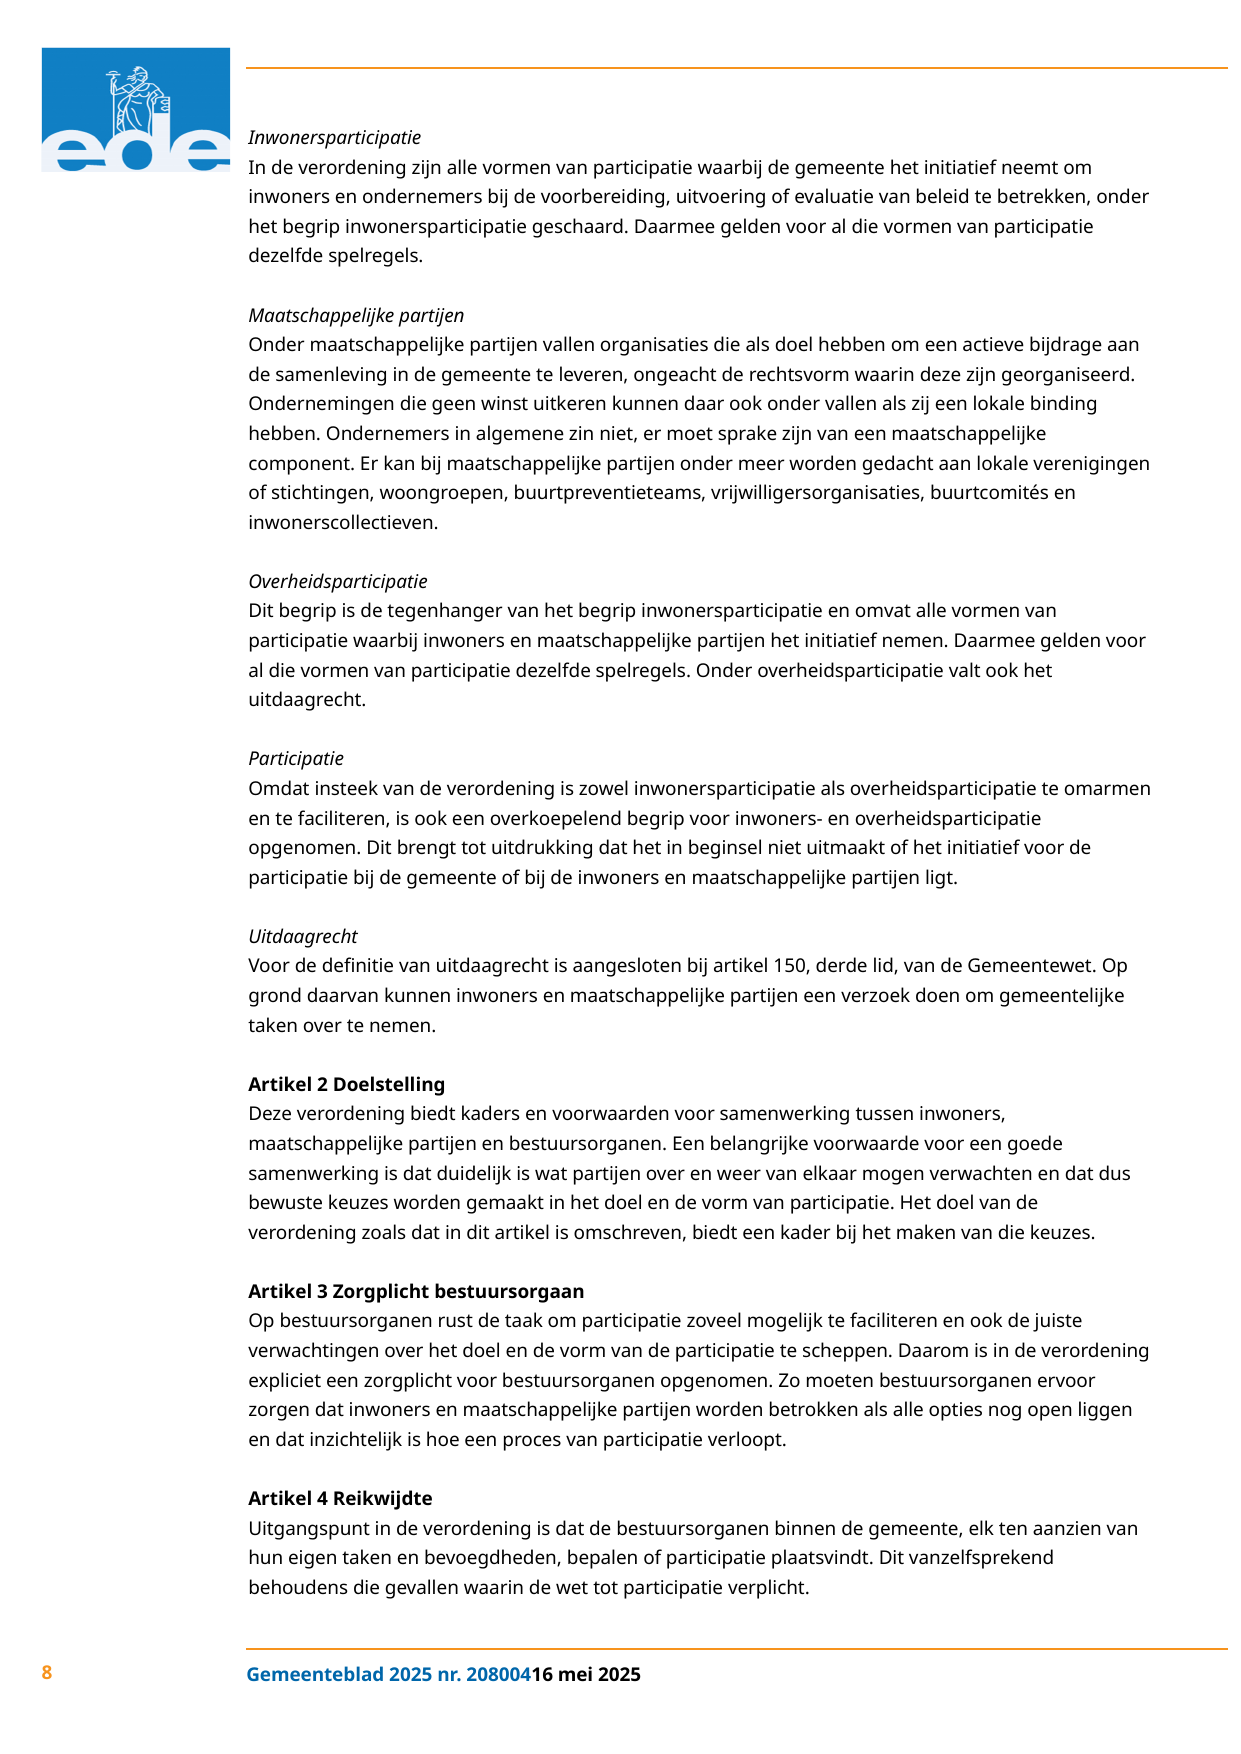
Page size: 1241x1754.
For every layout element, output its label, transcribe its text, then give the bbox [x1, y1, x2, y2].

text Voor de definitie van uitdaagrecht is aangesloten bij artikel 150, derde lid, van de Gemeentewet. Op grond daarvan kunnen inwoners en maatschappelijke partijen een verzoek doen om gemeentelijke taken over te nemen. [248, 953, 1152, 1038]
text Inwonersparticipatie [248, 124, 1152, 150]
text Dit begrip is de tegenhanger van het begrip inwonersparticipatie en omvat alle vormen van participatie waarbij inwoners en maatschappelijke partijen het initiatief nemen. Daarmee gelden voor al die vormen van participatie dezelfde spelregels. Onder overheidsparticipatie valt ook het uitdaagrecht. [248, 598, 1152, 712]
text Uitdaagrecht [248, 923, 1152, 949]
picture [41, 47, 231, 172]
text Omdat insteek van de verordening is zowel inwonersparticipatie als overheidsparticipatie te omarmen en te faciliteren, is ook een overkoepelend begrip voor inwoners- en overheidsparticipatie opgenomen. Dit brengt tot uitdrukking dat het in beginsel niet uitmaakt of het initiatief voor de participatie bij de gemeente of bij de inwoners en maatschappelijke partijen ligt. [248, 775, 1152, 890]
text Artikel 2 Doelstelling [248, 1071, 1152, 1097]
text Overheidsparticipatie [248, 568, 1152, 594]
text Deze verordening biedt kaders en voorwaarden voor samenwerking tussen inwoners, maatschappelijke partijen en bestuursorganen. Een belangrijke voorwaarde voor een goede samenwerking is dat duidelijk is wat partijen over en weer van elkaar mogen verwachten en dat dus bewuste keuzes worden gemaakt in het doel en de vorm van participatie. Het doel van de verordening zoals dat in dit artikel is omschreven, biedt een kader bij het maken van die keuzes. [248, 1101, 1152, 1245]
text Op bestuursorganen rust de taak om participatie zoveel mogelijk te faciliteren en ook de juiste verwachtingen over het doel en de vorm van de participatie te scheppen. Daarom is in de verordening expliciet een zorgplicht voor bestuursorganen opgenomen. Zo moeten bestuursorganen ervoor zorgen dat inwoners en maatschappelijke partijen worden betrokken als alle opties nog open liggen en dat inzichtelijk is hoe een proces van participatie verloopt. [248, 1308, 1152, 1452]
text Participatie [248, 746, 1152, 771]
text Artikel 4 Reikwijdte [248, 1485, 1152, 1511]
text Artikel 3 Zorgplicht bestuursorgaan [248, 1278, 1152, 1304]
text Uitgangspunt in de verordening is dat de bestuursorganen binnen de gemeente, elk ten aanzien van hun eigen taken en bevoegdheden, bepalen of participatie plaatsvindt. Dit vanzelfsprekend behoudens die gevallen waarin de wet tot participatie verplicht. [248, 1515, 1152, 1600]
text In de verordening zijn alle vormen van participatie waarbij de gemeente het initiatief neemt om inwoners en ondernemers bij de voorbereiding, uitvoering of evaluatie van beleid te betrekken, onder het begrip inwonersparticipatie geschaard. Daarmee gelden voor al die vormen van participatie dezelfde spelregels. [248, 154, 1152, 268]
text Onder maatschappelijke partijen vallen organisaties die als doel hebben om een actieve bijdrage aan de samenleving in de gemeente te leveren, ongeacht de rechtsvorm waarin deze zijn georganiseerd. Ondernemingen die geen winst uitkeren kunnen daar ook onder vallen als zij een lokale binding hebben. Ondernemers in algemene zin niet, er moet sprake zijn van een maatschappelijke component. Er kan bij maatschappelijke partijen onder meer worden gedacht aan lokale verenigingen of stichtingen, woongroepen, buurtpreventieteams, vrijwilligersorganisaties, buurtcomités en inwonerscollectieven. [248, 331, 1152, 535]
text Maatschappelijke partijen [248, 302, 1152, 328]
